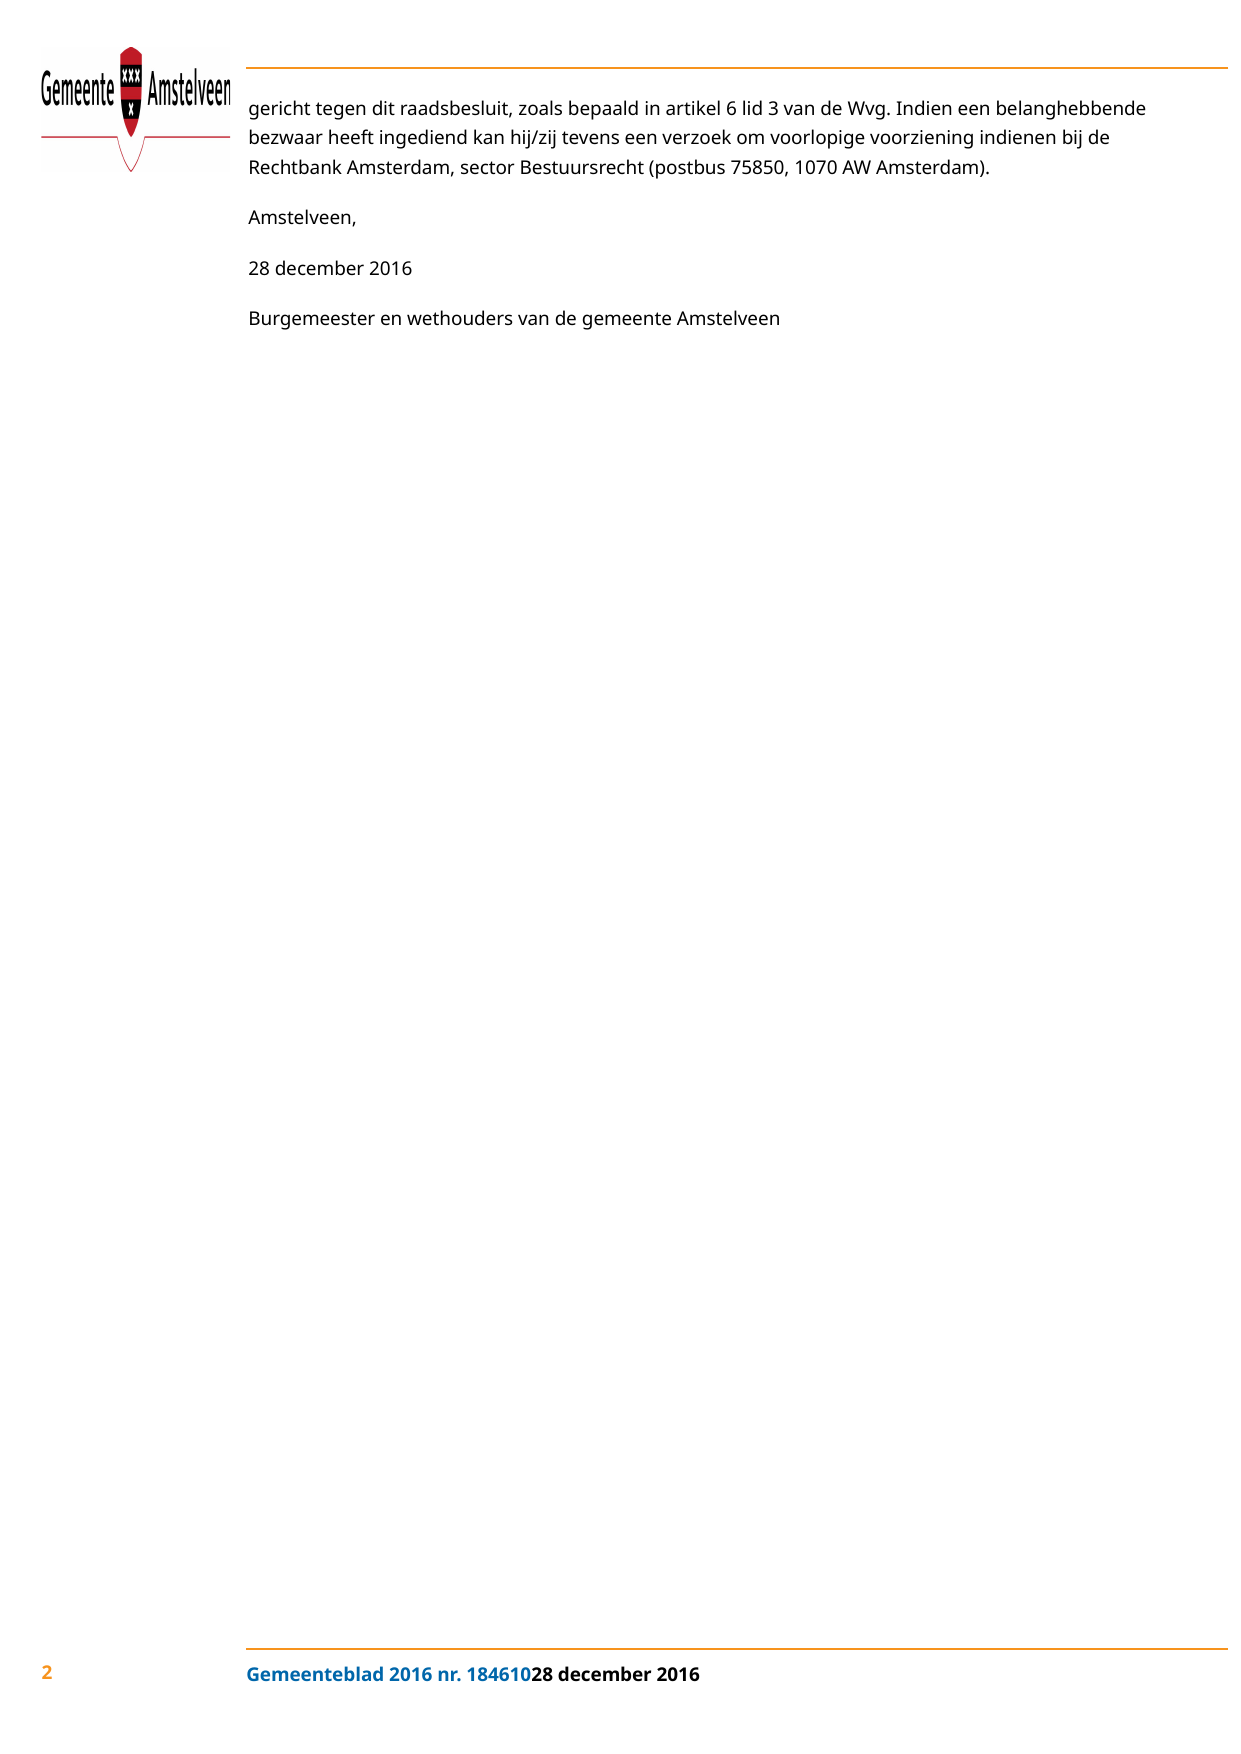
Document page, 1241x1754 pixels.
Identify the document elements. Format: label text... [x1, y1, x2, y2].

text 28 december 2016 [248, 255, 1152, 281]
text gericht tegen dit raadsbesluit, zoals bepaald in artikel 6 lid 3 van de Wvg. Indien een belanghebbende bezwaar heeft ingediend kan hij/zij tevens een verzoek om voorlopige voorziening indienen bij de Rechtbank Amsterdam, sector Bestuursrecht (postbus 75850, 1070 AW Amsterdam). [248, 95, 1152, 180]
text Amstelveen, [248, 204, 1152, 230]
picture [41, 47, 231, 172]
text Burgemeester en wethouders van de gemeente Amstelveen [248, 305, 1152, 331]
